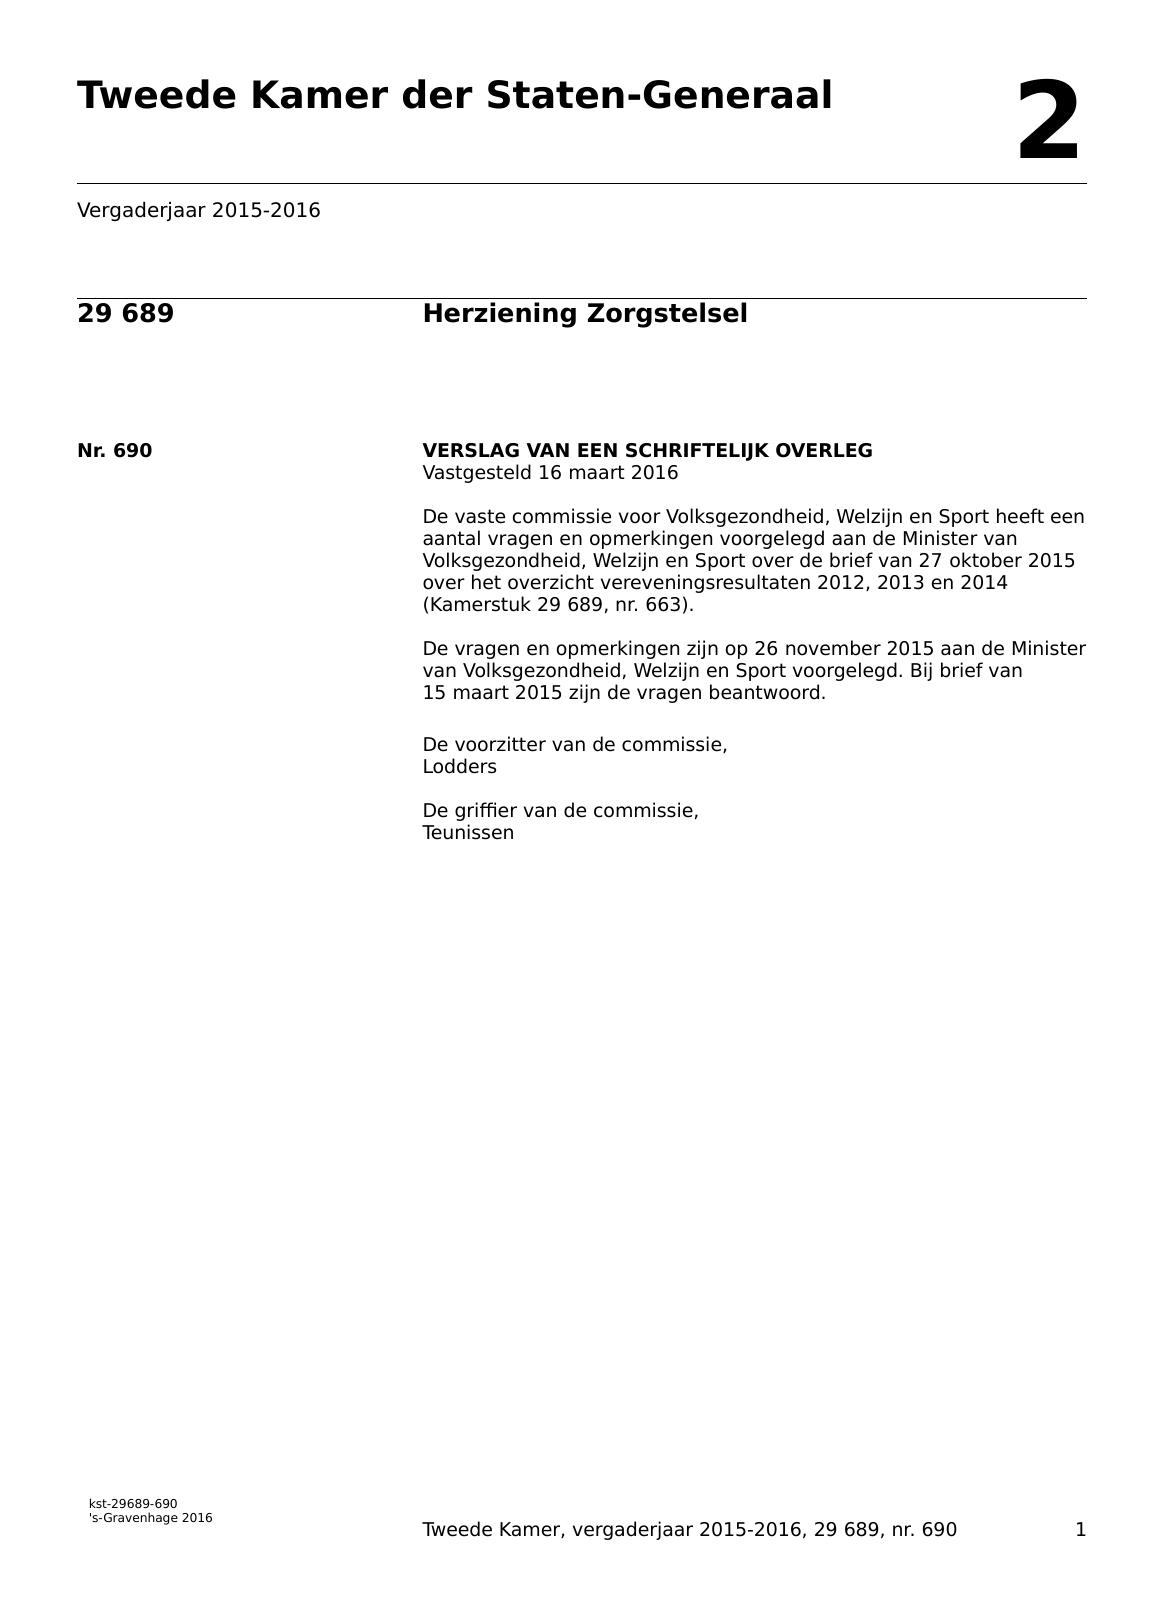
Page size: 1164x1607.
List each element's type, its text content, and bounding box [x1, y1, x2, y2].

table_header 2 [886, 59, 1087, 183]
text De vragen en opmerkingen zijn op 26 november 2015 aan de Minister van Volksgezondheid, Welzijn en Sport voorgelegd. Bij brief van 15 maart 2015 zijn de vragen beantwoord. [422, 638, 1087, 704]
table_header Tweede Kamer der Staten-Generaal [77, 59, 886, 183]
subtitle 29 689 Herziening Zorgstelsel [77, 299, 1087, 329]
text 's-Gravenhage 2016 [88, 1511, 323, 1525]
text De voorzitter van de commissie, Lodders [422, 734, 1087, 778]
text kst-29689-690 [88, 1497, 323, 1511]
text De griffier van de commissie, Teunissen [422, 800, 1087, 844]
text Vastgesteld 16 maart 2016 [422, 462, 1087, 484]
table_cell Vergaderjaar 2015-2016 [77, 184, 1087, 298]
subtitle Nr. 690 VERSLAG VAN EEN SCHRIFTELIJK OVERLEG [77, 440, 1087, 462]
text De vaste commissie voor Volksgezondheid, Welzijn en Sport heeft een aantal vragen en opmerkingen voorgelegd aan de Minister van Volksgezondheid, Welzijn en Sport over de brief van 27 oktober 2015 over het overzicht vereveningsresultaten 2012, 2013 en 2014 (Kamerstuk 29 689, nr. 663). [422, 506, 1087, 616]
